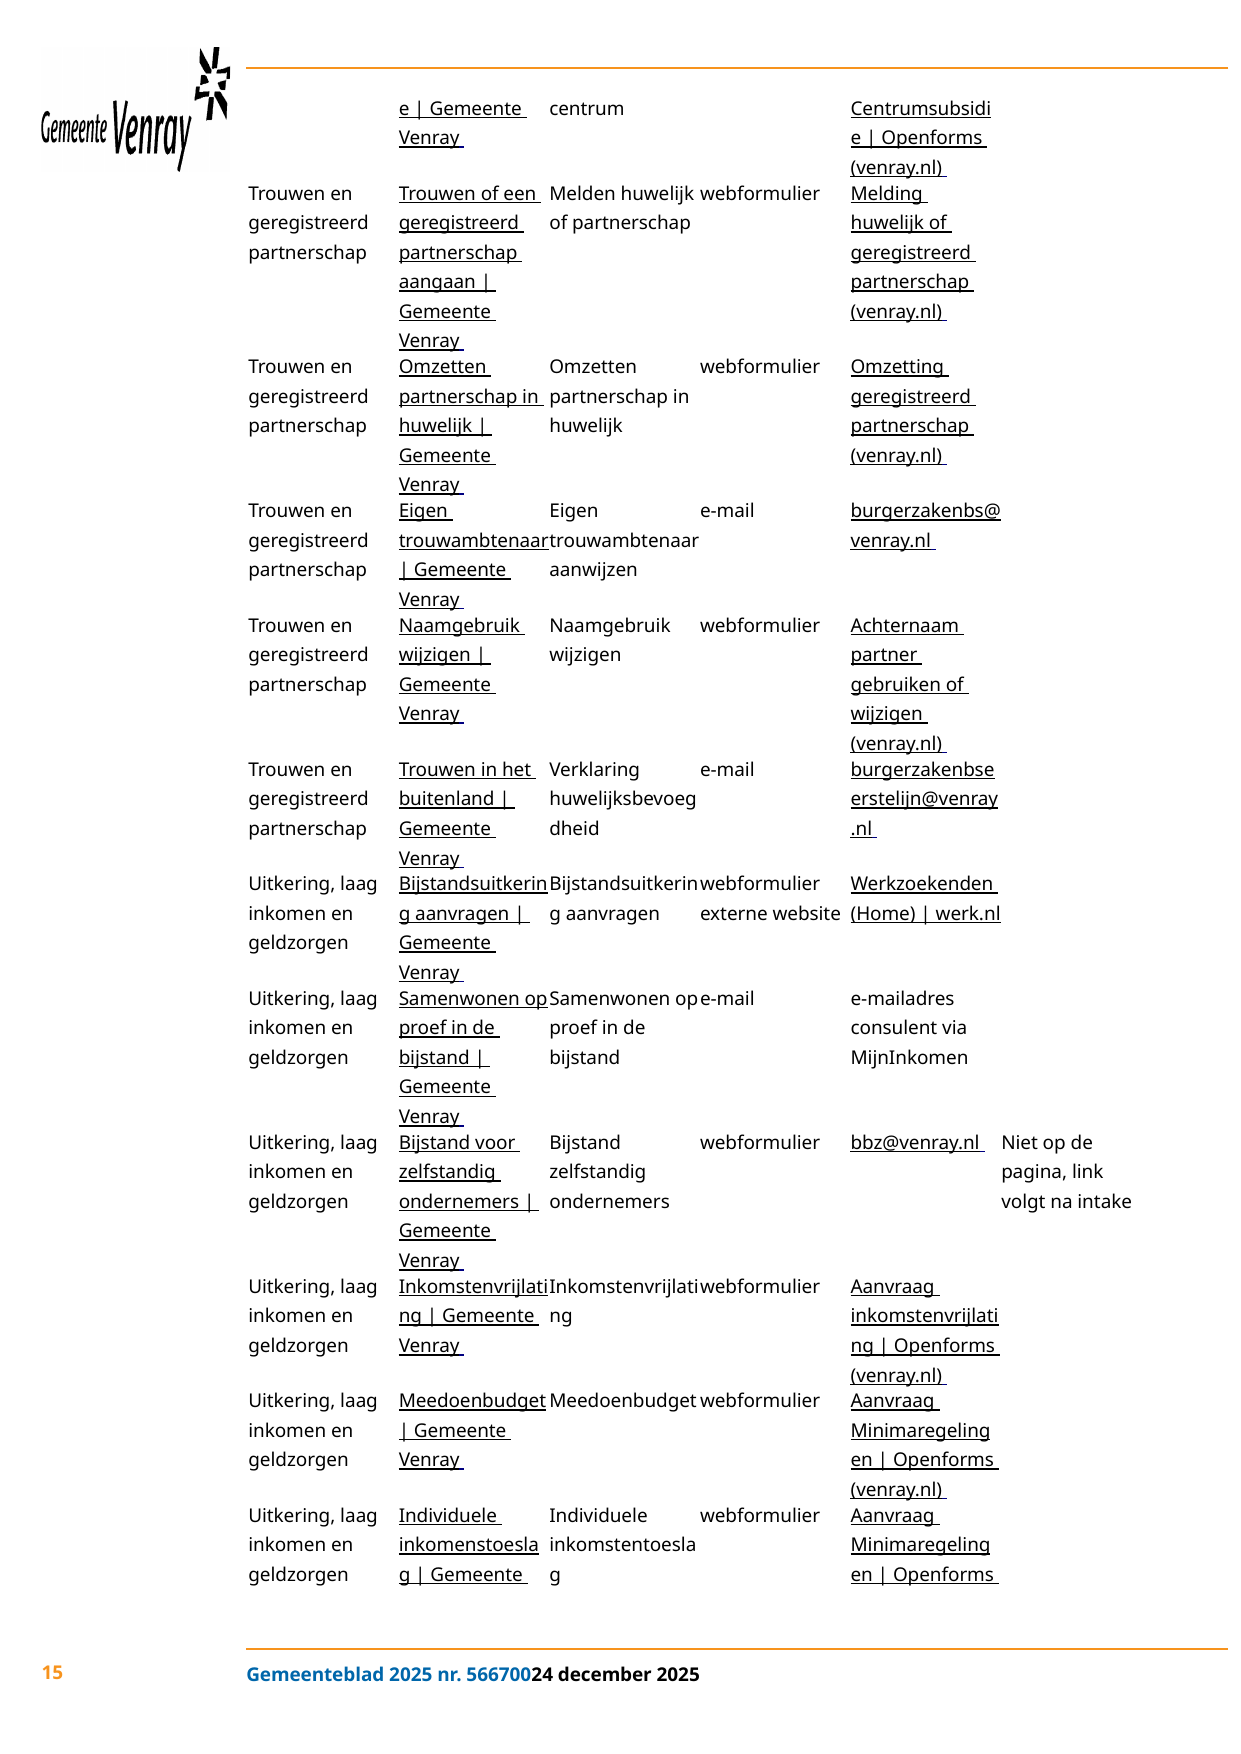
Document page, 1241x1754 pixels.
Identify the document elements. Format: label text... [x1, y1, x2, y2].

table_cell Naamgebruik wijzigen [549, 612, 700, 756]
table_cell webformulier [700, 1273, 850, 1387]
table_cell Trouwen in het buitenland | Gemeente Venray [399, 756, 549, 870]
table_cell [1001, 353, 1152, 497]
table_cell Omzetten partnerschap in huwelijk | Gemeente Venray [399, 353, 549, 497]
table_cell Naamgebruik wijzigen | Gemeente Venray [399, 612, 549, 756]
table_cell Verklaring huwelijksbevoegdheid [549, 756, 700, 870]
table_cell webformulier [700, 180, 850, 353]
table_cell Trouwen en geregistreerd partnerschap [248, 498, 398, 612]
table_cell [1001, 985, 1152, 1129]
table_cell Bijstandsuitkering aanvragen [549, 870, 700, 985]
table_cell Uitkering, laag inkomen en geldzorgen [248, 1273, 398, 1387]
table_cell [1001, 180, 1152, 353]
table_cell webformulier [700, 1502, 850, 1587]
table_cell Werkzoekenden (Home) | werk.nl [850, 870, 1001, 922]
table_cell Trouwen en geregistreerd partnerschap [248, 756, 398, 870]
table_cell Aanvraag Minimaregelingen | Openforms (venray.nl) [850, 1388, 1001, 1502]
table_cell [1001, 95, 1152, 180]
table_cell burgerzakenbs@ [850, 498, 1001, 519]
table_cell [1001, 498, 1152, 612]
table_cell Omzetten partnerschap in huwelijk [549, 353, 700, 497]
table_cell Uitkering, laag inkomen en geldzorgen [248, 870, 398, 985]
table_cell [1001, 1273, 1152, 1387]
table_cell [1001, 612, 1152, 756]
table_cell Bijstand zelfstandig ondernemers [549, 1129, 700, 1273]
table_cell [1001, 1502, 1152, 1587]
table_cell webformulier [700, 1388, 850, 1502]
table_cell Eigen trouwambtenaar aanwijzen [549, 498, 700, 612]
table_cell Aanvraag Minimaregelingen | Openforms [850, 1502, 1001, 1587]
table_cell webformulier [700, 353, 850, 497]
table_cell Aanvraag inkomstenvrijlating | Openforms (venray.nl) [850, 1273, 1001, 1387]
table_cell Niet op de pagina, link volgt na intake [1001, 1129, 1152, 1273]
table_cell Trouwen en geregistreerd partnerschap [248, 353, 398, 497]
table_cell Inkomstenvrijlating [549, 1273, 700, 1387]
table_cell webformulier externe website [700, 870, 850, 985]
table_cell Uitkering, laag inkomen en geldzorgen [248, 1502, 398, 1587]
table_cell Melden huwelijk of partnerschap [549, 180, 700, 353]
table_cell webformulier [700, 612, 850, 756]
table_cell Inkomstenvrijlating | Gemeente Venray [399, 1273, 549, 1387]
table_cell Trouwen of een geregistreerd partnerschap aangaan | Gemeente Venray [399, 180, 549, 353]
table_cell Individuele inkomenstoeslag | Gemeente [399, 1502, 549, 1587]
table_cell e-mail [700, 498, 850, 612]
table_cell Trouwen en geregistreerd partnerschap [248, 180, 398, 353]
table_cell Meedoenbudget [549, 1388, 700, 1502]
table_cell burgerzakenbseerstelijn@venray.nl [850, 756, 1001, 870]
table_cell [1001, 1388, 1152, 1502]
table_cell bbz@venray.nl [850, 1129, 1001, 1273]
table_cell Meedoenbudget | Gemeente Venray [399, 1388, 549, 1502]
table_cell Samenwonen op proef in de bijstand [549, 985, 700, 1129]
table_cell Uitkering, laag inkomen en geldzorgen [248, 985, 398, 1129]
table_cell centrum [549, 95, 700, 180]
table_cell Eigen trouwambtenaar [399, 498, 549, 549]
table_cell Melding huwelijk of geregistreerd partnerschap (venray.nl) [850, 180, 1001, 353]
table_cell [700, 95, 850, 180]
table_cell | Gemeente Venray [399, 550, 549, 612]
table_cell e-mail [700, 756, 850, 870]
table_cell webformulier [700, 1129, 850, 1273]
table_cell Uitkering, laag inkomen en geldzorgen [248, 1129, 398, 1273]
table_cell Bijstandsuitkering aanvragen | Gemeente Venray [399, 870, 549, 985]
table_cell e-mailadres consulent via MijnInkomen [850, 985, 1001, 1129]
table_cell Individuele inkomstentoeslag [549, 1502, 700, 1587]
table_cell Omzetting geregistreerd partnerschap (venray.nl) [850, 353, 1001, 497]
table_cell [248, 95, 398, 180]
table_cell e | Gemeente Venray [399, 95, 549, 180]
picture [41, 47, 231, 172]
table_cell Uitkering, laag inkomen en geldzorgen [248, 1388, 398, 1502]
table_cell [1001, 756, 1152, 870]
table_cell Centrumsubsidie | Openforms (venray.nl) [850, 95, 1001, 180]
table_cell Bijstand voor zelfstandig ondernemers | Gemeente Venray [399, 1129, 549, 1273]
table_cell [1001, 870, 1152, 985]
table_cell venray.nl [850, 520, 1001, 612]
table_cell Samenwonen op proef in de bijstand | Gemeente Venray [399, 985, 549, 1129]
table_cell Trouwen en geregistreerd partnerschap [248, 612, 398, 756]
table_cell [850, 923, 1001, 985]
table_cell Achternaam partner gebruiken of wijzigen (venray.nl) [850, 612, 1001, 756]
table_cell e-mail [700, 985, 850, 1129]
